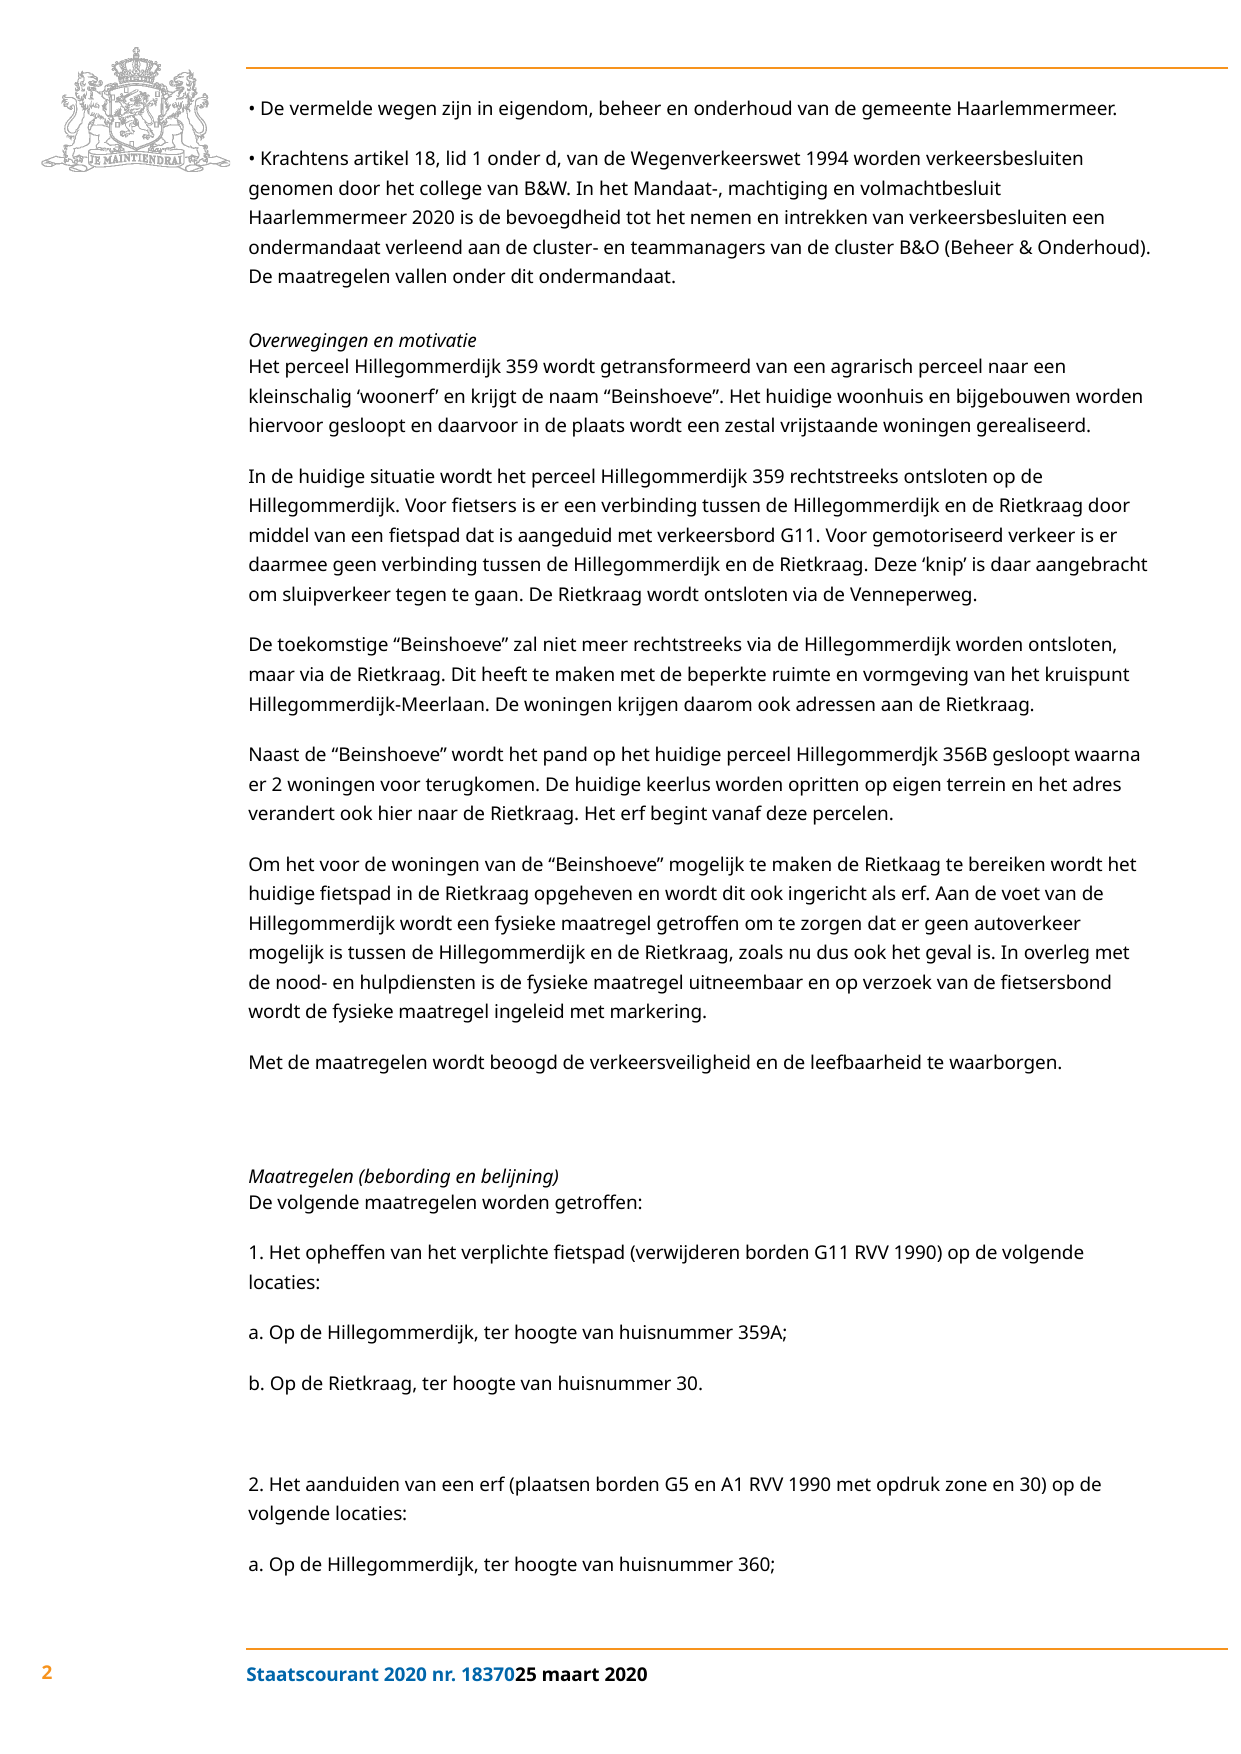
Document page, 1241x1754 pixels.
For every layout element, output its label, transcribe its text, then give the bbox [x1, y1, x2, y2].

text Overwegingen en motivatie [248, 327, 1152, 353]
text Met de maatregelen wordt beoogd de verkeersveiligheid en de leefbaarheid te waarborgen. [248, 1049, 1152, 1075]
text 2. Het aanduiden van een erf (plaatsen borden G5 en A1 RVV 1990 met opdruk zone en 30) op de volgende locaties: [248, 1471, 1152, 1526]
text Het perceel Hillegommerdijk 359 wordt getransformeerd van een agrarisch perceel naar een kleinschalig ‘woonerf’ en krijgt de naam “Beinshoeve”. Het huidige woonhuis en bijgebouwen worden hiervoor gesloopt en daarvoor in de plaats wordt een zestal vrijstaande woningen gerealiseerd. [248, 353, 1152, 438]
text 1. Het opheffen van het verplichte fietspad (verwijderen borden G11 RVV 1990) op de volgende locaties: [248, 1239, 1152, 1295]
text a. Op de Hillegommerdijk, ter hoogte van huisnummer 359A; [248, 1319, 1152, 1345]
picture [41, 47, 231, 172]
text • Krachtens artikel 18, lid 1 onder d, van de Wegenverkeerswet 1994 worden verkeersbesluiten genomen door het college van B&W. In het Mandaat-, machtiging en volmachtbesluit Haarlemmermeer 2020 is de bevoegdheid tot het nemen en intrekken van verkeersbesluiten een ondermandaat verleend aan de cluster- en teammanagers van de cluster B&O (Beheer & Onderhoud). De maatregelen vallen onder dit ondermandaat. [248, 145, 1152, 289]
text De volgende maatregelen worden getroffen: [248, 1189, 1152, 1215]
text In de huidige situatie wordt het perceel Hillegommerdijk 359 rechtstreeks ontsloten op de Hillegommerdijk. Voor fietsers is er een verbinding tussen de Hillegommerdijk en de Rietkraag door middel van een fietspad dat is aangeduid met verkeersbord G11. Voor gemotoriseerd verkeer is er daarmee geen verbinding tussen de Hillegommerdijk en de Rietkraag. Deze ‘knip’ is daar aangebracht om sluipverkeer tegen te gaan. De Rietkraag wordt ontsloten via de Venneperweg. [248, 463, 1152, 607]
text Naast de “Beinshoeve” wordt het pand op het huidige perceel Hillegommerdjk 356B gesloopt waarna er 2 woningen voor terugkomen. De huidige keerlus worden opritten op eigen terrein en het adres verandert ook hier naar de Rietkraag. Het erf begint vanaf deze percelen. [248, 741, 1152, 826]
text Maatregelen (bebording en belijning) [248, 1163, 1152, 1189]
text b. Op de Rietkraag, ter hoogte van huisnummer 30. [248, 1370, 1152, 1396]
text a. Op de Hillegommerdijk, ter hoogte van huisnummer 360; [248, 1551, 1152, 1577]
text De toekomstige “Beinshoeve” zal niet meer rechtstreeks via de Hillegommerdijk worden ontsloten, maar via de Rietkraag. Dit heeft te maken met de beperkte ruimte en vormgeving van het kruispunt Hillegommerdijk-Meerlaan. De woningen krijgen daarom ook adressen aan de Rietkraag. [248, 632, 1152, 716]
text Om het voor de woningen van de “Beinshoeve” mogelijk te maken de Rietkaag te bereiken wordt het huidige fietspad in de Rietkraag opgeheven en wordt dit ook ingericht als erf. Aan de voet van de Hillegommerdijk wordt een fysieke maatregel getroffen om te zorgen dat er geen autoverkeer mogelijk is tussen de Hillegommerdijk en de Rietkraag, zoals nu dus ook het geval is. In overleg met de nood- en hulpdiensten is de fysieke maatregel uitneembaar en op verzoek van de fietsersbond wordt de fysieke maatregel ingeleid met markering. [248, 851, 1152, 1024]
text • De vermelde wegen zijn in eigendom, beheer en onderhoud van de gemeente Haarlemmermeer. [248, 95, 1152, 121]
